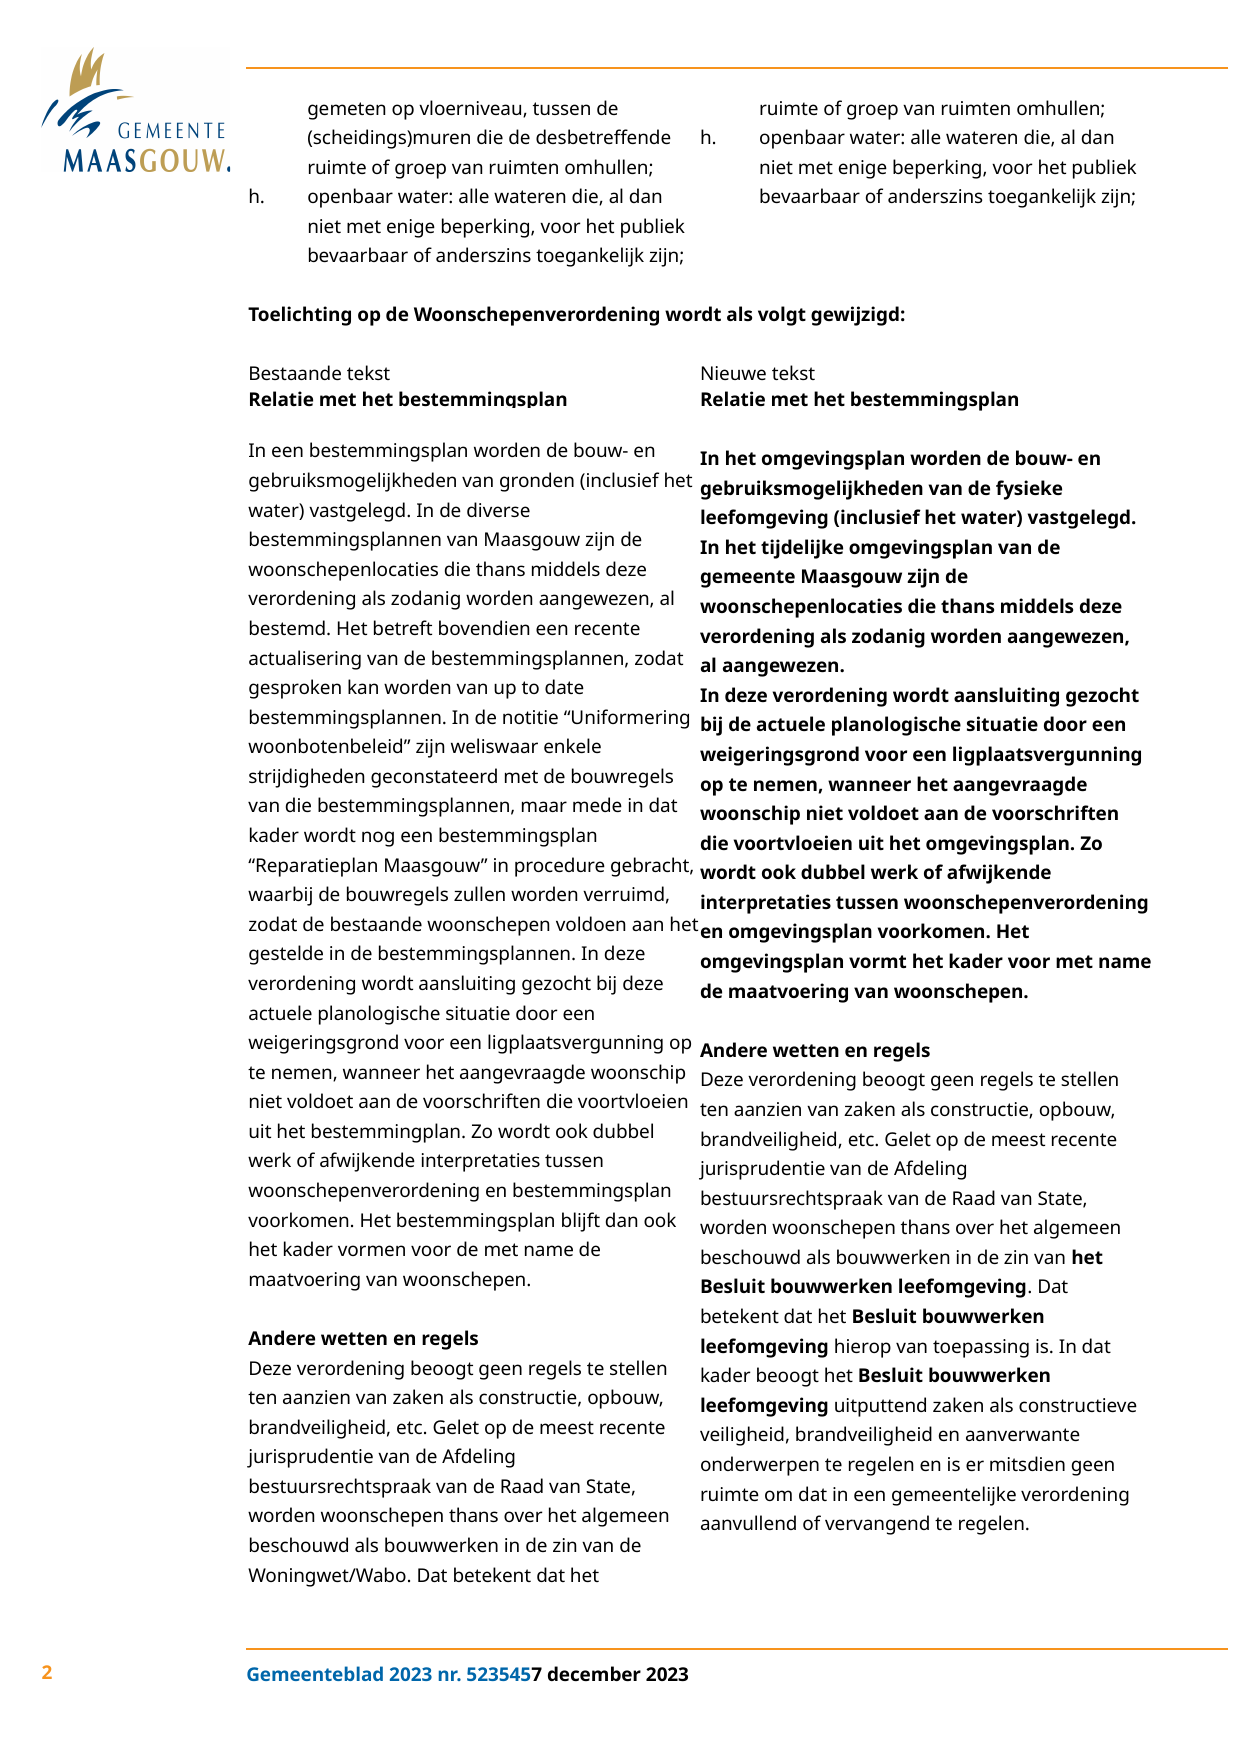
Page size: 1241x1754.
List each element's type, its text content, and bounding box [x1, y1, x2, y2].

table_cell Relatie met het bestemmingsplan In een bestemmingsplan worden de bouw- en gebruiksmogelijkheden van gronden (inclusief het water) vastgelegd. In de diverse bestemmingsplannen van Maasgouw zijn de woonschepenlocaties die thans middels deze verordening als zodanig worden aangewezen, al bestemd. Het betreft bovendien een recente actualisering van de bestemmingsplannen, zodat gesproken kan worden van up to date bestemmingsplannen. In de notitie “Uniformering woonbotenbeleid” zijn weliswaar enkele strijdigheden geconstateerd met de bouwregels van die bestemmingsplannen, maar mede in dat kader wordt nog een bestemmingsplan “Reparatieplan Maasgouw” in procedure gebracht, waarbij de bouwregels zullen worden verruimd, zodat de bestaande woonschepen voldoen aan het gestelde in de bestemmingsplannen. In deze verordening wordt aansluiting gezocht bij deze actuele planologische situatie door een weigeringsgrond voor een ligplaatsvergunning op te nemen, wanneer het aangevraagde woonschip niet voldoet aan de voorschriften die voortvloeien uit het bestemmingplan. Zo wordt ook dubbel werk of afwijkende interpretaties tussen woonschepenverordening en bestemmingsplan voorkomen. Het bestemmingsplan blijft dan ook het kader vormen voor de met name de maatvoering van woonschepen. Andere wetten en regels Deze verordening beoogt geen regels te stellen ten aanzien van zaken als constructie, opbouw, brandveiligheid, etc. Gelet op de meest recente jurisprudentie van de Afdeling bestuursrechtspraak van de Raad van State, worden woonschepen thans over het algemeen beschouwd als bouwwerken in de zin van de Woningwet/Wabo. Dat betekent dat het [248, 386, 700, 1587]
text Toelichting op de Woonschepenverordening wordt als volgt gewijzigd: [248, 301, 1152, 327]
table_cell ruimte of groep van ruimten omhullen; openbaar water: alle wateren die, al dan niet met enige beperking, voor het publiek bevaarbaar of anderszins toegankelijk zijn; [700, 95, 1152, 268]
table_header Nieuwe tekst [700, 361, 1152, 386]
table_header Bestaande tekst [248, 361, 700, 386]
table_cell Relatie met het bestemmingsplan In het omgevingsplan worden de bouw- en gebruiksmogelijkheden van de fysieke leefomgeving (inclusief het water) vastgelegd. In het tijdelijke omgevingsplan van de gemeente Maasgouw zijn de woonschepenlocaties die thans middels deze verordening als zodanig worden aangewezen, al aangewezen. In deze verordening wordt aansluiting gezocht bij de actuele planologische situatie door een weigeringsgrond voor een ligplaatsvergunning op te nemen, wanneer het aangevraagde woonschip niet voldoet aan de voorschriften die voortvloeien uit het omgevingsplan. Zo wordt ook dubbel werk of afwijkende interpretaties tussen woonschepenverordening en omgevingsplan voorkomen. Het omgevingsplan vormt het kader voor met name de maatvoering van woonschepen. Andere wetten en regels Deze verordening beoogt geen regels te stellen ten aanzien van zaken als constructie, opbouw, brandveiligheid, etc. Gelet op de meest recente jurisprudentie van de Afdeling bestuursrechtspraak van de Raad van State, worden woonschepen thans over het algemeen beschouwd als bouwwerken in de zin van het Besluit bouwwerken leefomgeving. Dat betekent dat het Besluit bouwwerken leefomgeving hierop van toepassing is. In dat kader beoogt het Besluit bouwwerken leefomgeving uitputtend zaken als constructieve veiligheid, brandveiligheid en aanverwante onderwerpen te regelen en is er mitsdien geen ruimte om dat in een gemeentelijke verordening aanvullend of vervangend te regelen. [700, 386, 1152, 1587]
picture [41, 47, 231, 172]
table_cell gemeten op vloerniveau, tussen de (scheidings)muren die de desbetreffende ruimte of groep van ruimten omhullen; openbaar water: alle wateren die, al dan niet met enige beperking, voor het publiek bevaarbaar of anderszins toegankelijk zijn; [248, 95, 700, 268]
